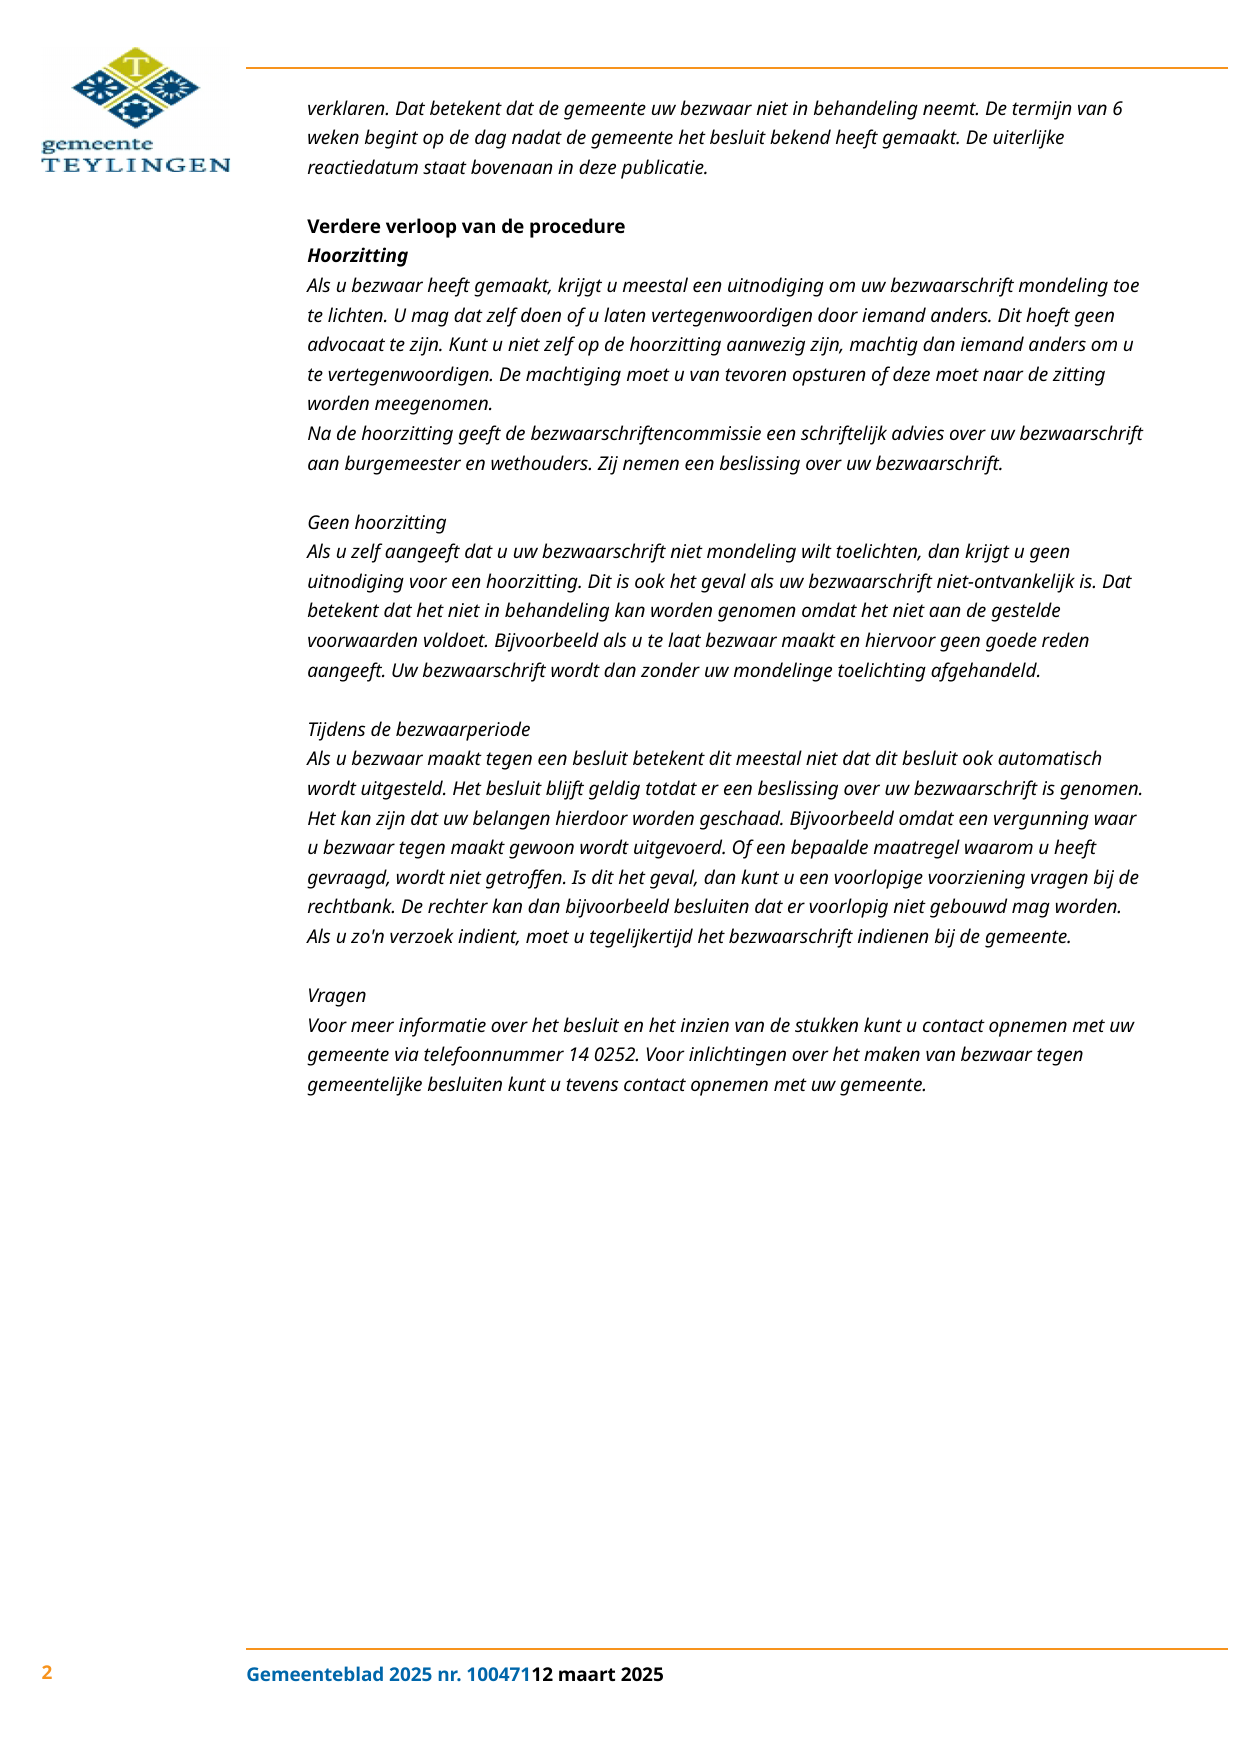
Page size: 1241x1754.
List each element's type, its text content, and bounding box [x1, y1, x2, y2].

list Als u bezwaar maakt tegen een besluit betekent dit meestal niet dat dit besluit ook automatisch wordt uitgesteld. Het besluit blijft geldig totdat er een beslissing over uw bezwaarschrift is genomen. Het kan zijn dat uw belangen hierdoor worden geschaad. Bijvoorbeeld omdat een vergunning waar u bezwaar tegen maakt gewoon wordt uitgevoerd. Of een bepaalde maatregel waarom u heeft gevraagd, wordt niet getroffen. Is dit het geval, dan kunt u een voorlopige voorziening vragen bij de rechtbank. De rechter kan dan bijvoorbeeld besluiten dat er voorlopig niet gebouwd mag worden. Als u zo'n verzoek indient, moet u tegelijkertijd het bezwaarschrift indienen bij de gemeente. [248, 746, 1152, 949]
list Geen hoorzitting [248, 509, 1152, 535]
list Hoorzitting [248, 243, 1152, 268]
list verklaren. Dat betekent dat de gemeente uw bezwaar niet in behandeling neemt. De termijn van 6 weken begint op de dag nadat de gemeente het besluit bekend heeft gemaakt. De uiterlijke reactiedatum staat bovenaan in deze publicatie. [248, 95, 1152, 180]
list Voor meer informatie over het besluit en het inzien van de stukken kunt u contact opnemen met uw gemeente via telefoonnummer 14 0252. Voor inlichtingen over het maken van bezwaar tegen gemeentelijke besluiten kunt u tevens contact opnemen met uw gemeente. [248, 1012, 1152, 1097]
picture [41, 47, 231, 172]
list Tijdens de bezwaarperiode [248, 716, 1152, 742]
list Na de hoorzitting geeft de bezwaarschriftencommissie een schriftelijk advies over uw bezwaarschrift aan burgemeester en wethouders. Zij nemen een beslissing over uw bezwaarschrift. [248, 420, 1152, 476]
list Vragen [248, 982, 1152, 1008]
list Als u zelf aangeeft dat u uw bezwaarschrift niet mondeling wilt toelichten, dan krijgt u geen uitnodiging voor een hoorzitting. Dit is ook het geval als uw bezwaarschrift niet-ontvankelijk is. Dat betekent dat het niet in behandeling kan worden genomen omdat het niet aan de gestelde voorwaarden voldoet. Bijvoorbeeld als u te laat bezwaar maakt en hiervoor geen goede reden aangeeft. Uw bezwaarschrift wordt dan zonder uw mondelinge toelichting afgehandeld. [248, 538, 1152, 683]
list Verdere verloop van de procedure [248, 213, 1152, 239]
list Als u bezwaar heeft gemaakt, krijgt u meestal een uitnodiging om uw bezwaarschrift mondeling toe te lichten. U mag dat zelf doen of u laten vertegenwoordigen door iemand anders. Dit hoeft geen advocaat te zijn. Kunt u niet zelf op de hoorzitting aanwezig zijn, machtig dan iemand anders om u te vertegenwoordigen. De machtiging moet u van tevoren opsturen of deze moet naar de zitting worden meegenomen. [248, 272, 1152, 416]
